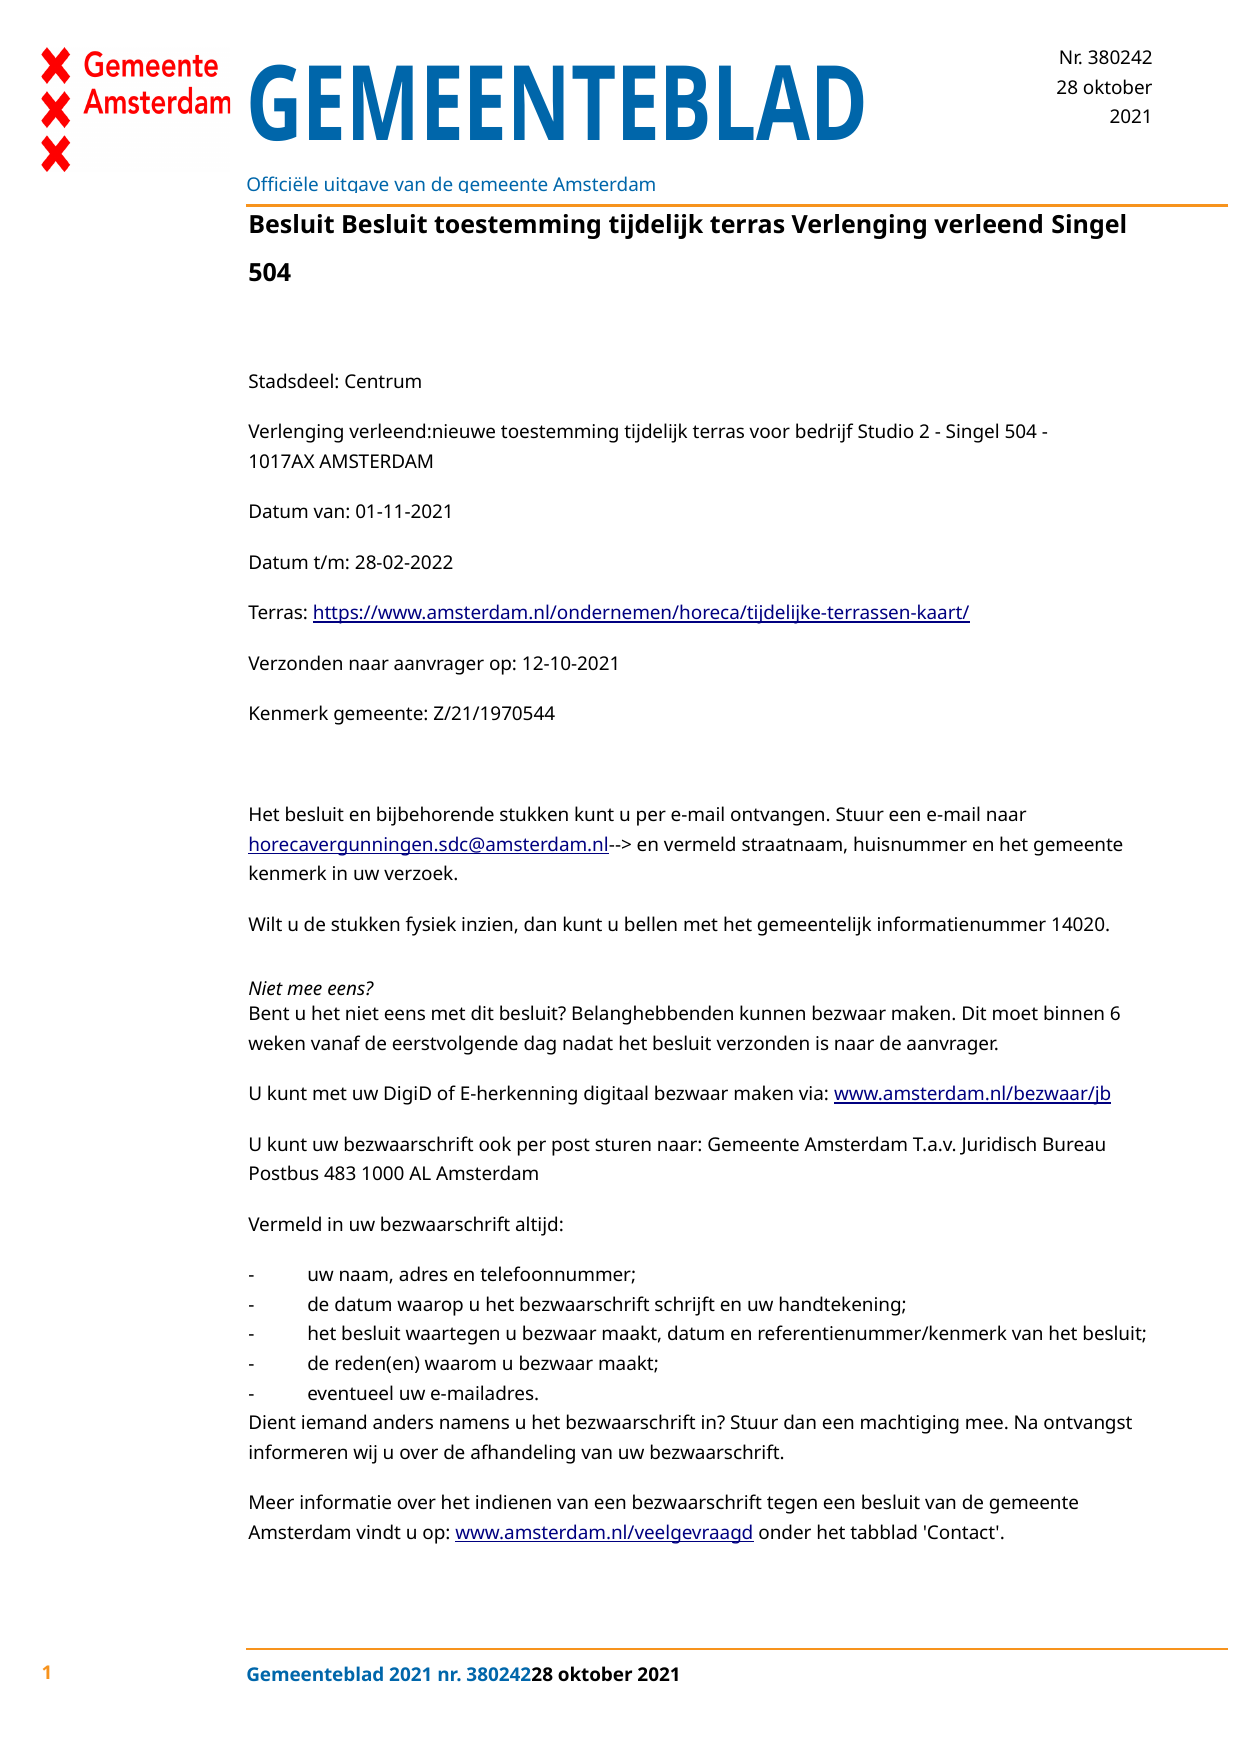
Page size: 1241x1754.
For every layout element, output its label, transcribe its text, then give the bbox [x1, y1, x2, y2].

text Niet mee eens? [248, 975, 1152, 1001]
text Dient iemand anders namens u het bezwaarschrift in? Stuur dan een machtiging mee. Na ontvangst informeren wij u over de afhandeling van uw bezwaarschrift. [248, 1409, 1152, 1464]
text U kunt met uw DigiD of E-herkenning digitaal bezwaar maken via: www.amsterdam.nl/bezwaar/jb [248, 1081, 1152, 1106]
text Meer informatie over het indienen van een bezwaarschrift tegen een besluit van de gemeente Amsterdam vindt u op: www.amsterdam.nl/veelgevraagd onder het tabblad 'Contact'. [248, 1489, 1152, 1544]
text Verzonden naar aanvrager op: 12-10-2021 [248, 650, 1152, 676]
text Datum van: 01-11-2021 [248, 499, 1152, 524]
list de reden(en) waarom u bezwaar maakt; [248, 1350, 1152, 1376]
text U kunt uw bezwaarschrift ook per post sturen naar: Gemeente Amsterdam T.a.v. Juridisch Bureau Postbus 483 1000 AL Amsterdam [248, 1131, 1152, 1186]
text Het besluit en bijbehorende stukken kunt u per e-mail ontvangen. Stuur een e-mail naar horecavergunningen.sdc@amsterdam.nl--> en vermeld straatnaam, huisnummer en het gemeente kenmerk in uw verzoek. [248, 801, 1152, 886]
text Verlenging verleend:nieuwe toestemming tijdelijk terras voor bedrijf Studio 2 - Singel 504 - 1017AX AMSTERDAM [248, 419, 1152, 474]
text Datum t/m: 28-02-2022 [248, 549, 1152, 575]
text Terras: https://www.amsterdam.nl/ondernemen/horeca/tijdelijke-terrassen-kaart/ [248, 599, 1152, 625]
text Wilt u de stukken fysiek inzien, dan kunt u bellen met het gemeentelijk informatienummer 14020. [248, 911, 1152, 937]
list uw naam, adres en telefoonnummer; [248, 1261, 1152, 1287]
text Vermeld in uw bezwaarschrift altijd: [248, 1211, 1152, 1237]
picture [41, 47, 231, 172]
list het besluit waartegen u bezwaar maakt, datum en referentienummer/kenmerk van het besluit; [248, 1321, 1152, 1346]
text Besluit Besluit toestemming tijdelijk terras Verlenging verleend Singel 504 [248, 207, 1152, 288]
list de datum waarop u het bezwaarschrift schrijft en uw handtekening; [248, 1291, 1152, 1317]
text Bent u het niet eens met dit besluit? Belanghebbenden kunnen bezwaar maken. Dit moet binnen 6 weken vanaf de eerstvolgende dag nadat het besluit verzonden is naar de aanvrager. [248, 1001, 1152, 1056]
text Stadsdeel: Centrum [248, 368, 1152, 394]
text Kenmerk gemeente: Z/21/1970544 [248, 700, 1152, 726]
list eventueel uw e-mailadres. [248, 1380, 1152, 1405]
